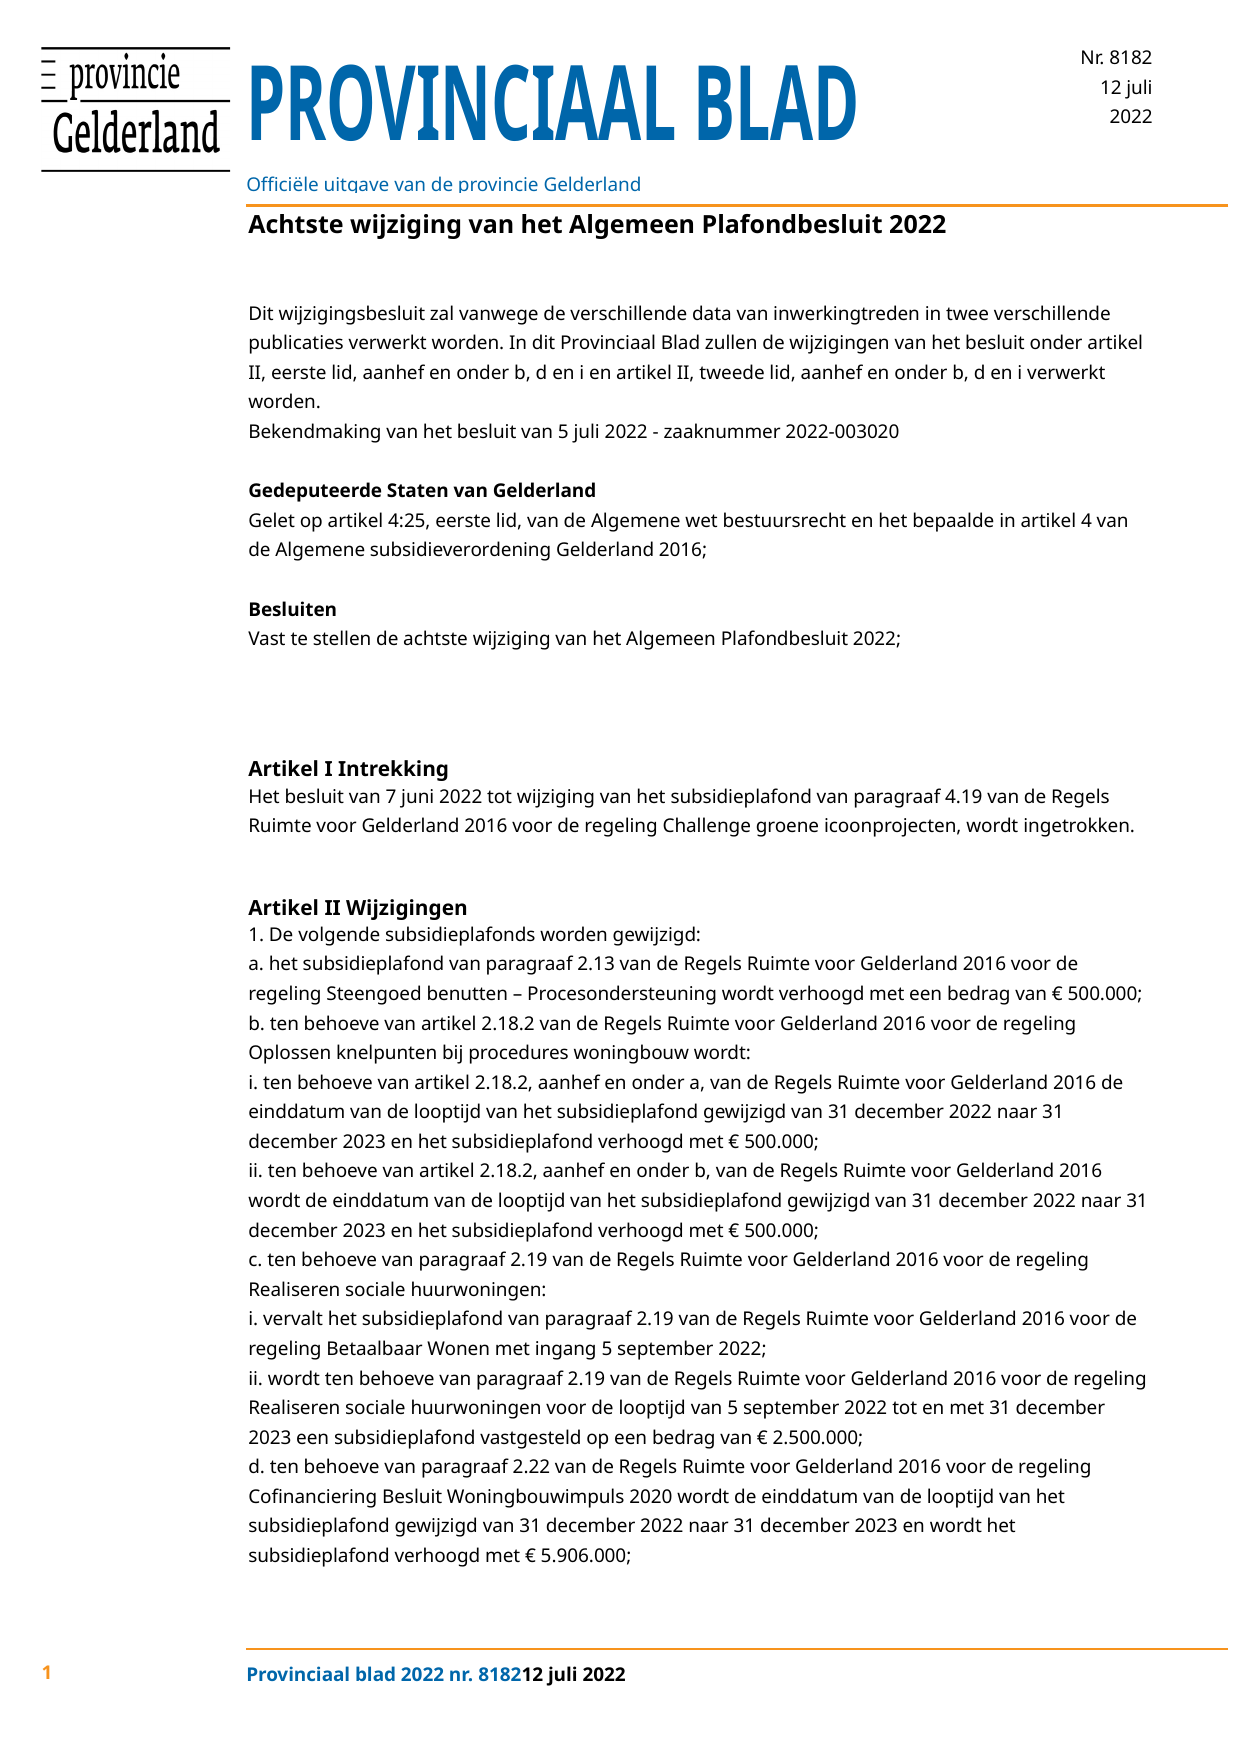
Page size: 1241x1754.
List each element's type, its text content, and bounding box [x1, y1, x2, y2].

text Artikel I Intrekking [248, 754, 1152, 783]
text ii. wordt ten behoeve van paragraaf 2.19 van de Regels Ruimte voor Gelderland 2016 voor de regeling Realiseren sociale huurwoningen voor de looptijd van 5 september 2022 tot en met 31 december 2023 een subsidieplafond vastgesteld op een bedrag van € 2.500.000; [248, 1365, 1152, 1450]
text Gedeputeerde Staten van Gelderland [248, 477, 1152, 503]
text Bekendmaking van het besluit van 5 juli 2022 - zaaknummer 2022-003020 [248, 418, 1152, 444]
text ii. ten behoeve van artikel 2.18.2, aanhef en onder b, van de Regels Ruimte voor Gelderland 2016 wordt de einddatum van de looptijd van het subsidieplafond gewijzigd van 31 december 2022 naar 31 december 2023 en het subsidieplafond verhoogd met € 500.000; [248, 1158, 1152, 1243]
text de Algemene subsidieverordening Gelderland 2016; [248, 537, 1152, 562]
text 1. De volgende subsidieplafonds worden gewijzigd: [248, 921, 1152, 947]
picture [41, 47, 231, 172]
text Besluiten [248, 596, 1152, 621]
text Vast te stellen de achtste wijziging van het Algemeen Plafondbesluit 2022; [248, 625, 1152, 651]
text a. het subsidieplafond van paragraaf 2.13 van de Regels Ruimte voor Gelderland 2016 voor de regeling Steengoed benutten – Procesondersteuning wordt verhoogd met een bedrag van € 500.000; [248, 951, 1152, 1006]
text Artikel II Wijzigingen [248, 893, 1152, 921]
text d. ten behoeve van paragraaf 2.22 van de Regels Ruimte voor Gelderland 2016 voor de regeling Cofinanciering Besluit Woningbouwimpuls 2020 wordt de einddatum van de looptijd van het subsidieplafond gewijzigd van 31 december 2022 naar 31 december 2023 en wordt het subsidieplafond verhoogd met € 5.906.000; [248, 1453, 1152, 1568]
text i. ten behoeve van artikel 2.18.2, aanhef en onder a, van de Regels Ruimte voor Gelderland 2016 de einddatum van de looptijd van het subsidieplafond gewijzigd van 31 december 2022 naar 31 december 2023 en het subsidieplafond verhoogd met € 500.000; [248, 1069, 1152, 1154]
text b. ten behoeve van artikel 2.18.2 van de Regels Ruimte voor Gelderland 2016 voor de regeling Oplossen knelpunten bij procedures woningbouw wordt: [248, 1010, 1152, 1065]
text Gelet op artikel 4:25, eerste lid, van de Algemene wet bestuursrecht en het bepaalde in artikel 4 van [248, 507, 1152, 533]
text Het besluit van 7 juni 2022 tot wijziging van het subsidieplafond van paragraaf 4.19 van de Regels Ruimte voor Gelderland 2016 voor de regeling Challenge groene icoonprojecten, wordt ingetrokken. [248, 783, 1152, 838]
text i. vervalt het subsidieplafond van paragraaf 2.19 van de Regels Ruimte voor Gelderland 2016 voor de regeling Betaalbaar Wonen met ingang 5 september 2022; [248, 1306, 1152, 1361]
text Achtste wijziging van het Algemeen Plafondbesluit 2022 [248, 207, 1152, 241]
text Dit wijzigingsbesluit zal vanwege de verschillende data van inwerkingtreden in twee verschillende publicaties verwerkt worden. In dit Provinciaal Blad zullen de wijzigingen van het besluit onder artikel II, eerste lid, aanhef en onder b, d en i en artikel II, tweede lid, aanhef en onder b, d en i verwerkt worden. [248, 300, 1152, 414]
text c. ten behoeve van paragraaf 2.19 van de Regels Ruimte voor Gelderland 2016 voor de regeling Realiseren sociale huurwoningen: [248, 1246, 1152, 1302]
